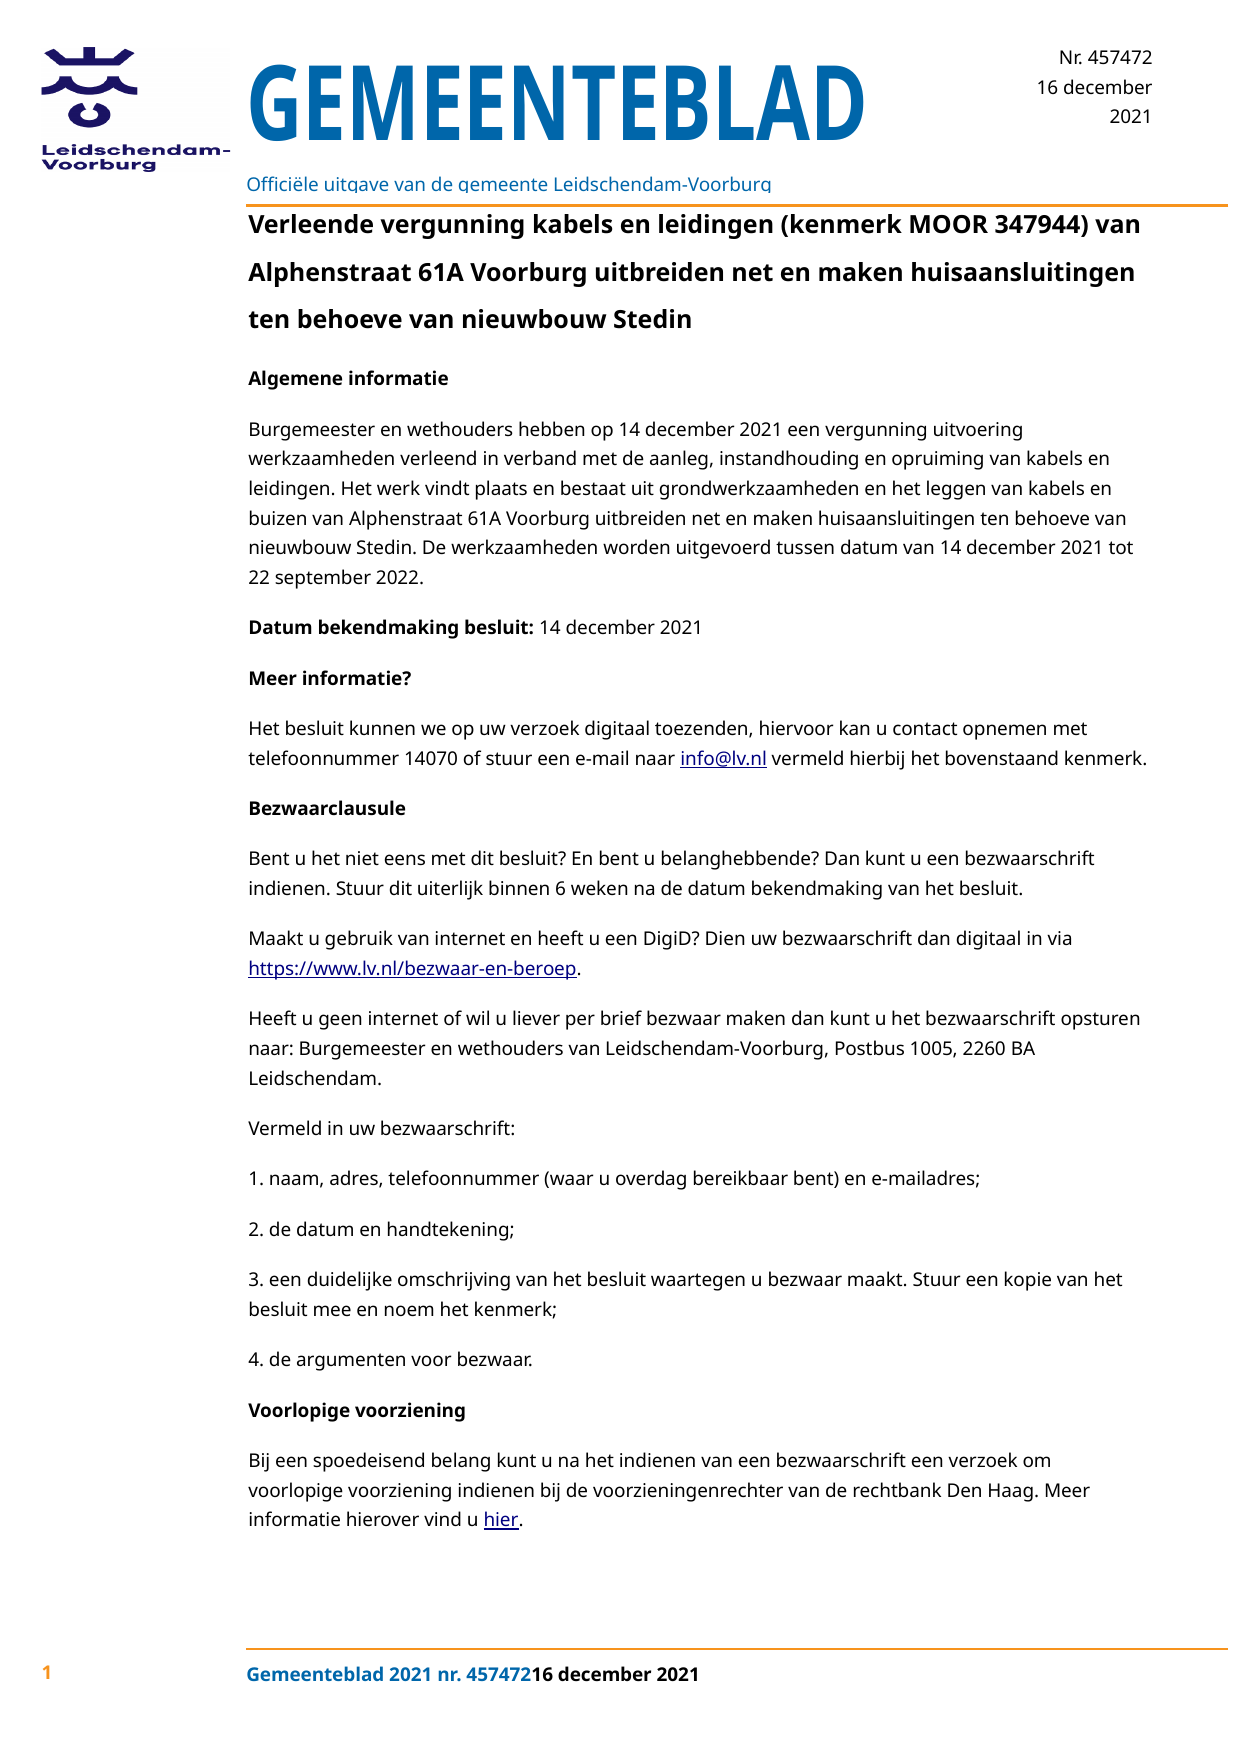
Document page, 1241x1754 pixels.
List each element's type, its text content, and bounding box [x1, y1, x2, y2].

text Heeft u geen internet of wil u liever per brief bezwaar maken dan kunt u het bezwaarschrift opsturen naar: Burgemeester en wethouders van Leidschendam-Voorburg, Postbus 1005, 2260 BA Leidschendam. [248, 1006, 1152, 1090]
text Bent u het niet eens met dit besluit? En bent u belanghebbende? Dan kunt u een bezwaarschrift indienen. Stuur dit uiterlijk binnen 6 weken na de datum bekendmaking van het besluit. [248, 846, 1152, 901]
text 4. de argumenten voor bezwaar. [248, 1346, 1152, 1372]
text 2. de datum en handtekening; [248, 1216, 1152, 1242]
text Burgemeester en wethouders hebben op 14 december 2021 een vergunning uitvoering werkzaamheden verleend in verband met de aanleg, instandhouding en opruiming van kabels en leidingen. Het werk vindt plaats en bestaat uit grondwerkzaamheden en het leggen van kabels en buizen van Alphenstraat 61A Voorburg uitbreiden net en maken huisaansluitingen ten behoeve van nieuwbouw Stedin. De werkzaamheden worden uitgevoerd tussen datum van 14 december 2021 tot 22 september 2022. [248, 416, 1152, 589]
text Bij een spoedeisend belang kunt u na het indienen van een bezwaarschrift een verzoek om voorlopige voorziening indienen bij de voorzieningenrechter van de rechtbank Den Haag. Meer informatie hierover vind u hier. [248, 1447, 1152, 1532]
text Verleende vergunning kabels en leidingen (kenmerk MOOR 347944) van Alphenstraat 61A Voorburg uitbreiden net en maken huisaansluitingen ten behoeve van nieuwbouw Stedin [248, 207, 1152, 336]
text Datum bekendmaking besluit: 14 december 2021 [248, 614, 1152, 640]
text Vermeld in uw bezwaarschrift: [248, 1115, 1152, 1141]
text Voorlopige voorziening [248, 1397, 1152, 1422]
picture [41, 47, 231, 172]
text Het besluit kunnen we op uw verzoek digitaal toezenden, hiervoor kan u contact opnemen met telefoonnummer 14070 of stuur een e-mail naar info@lv.nl vermeld hierbij het bovenstaand kenmerk. [248, 715, 1152, 770]
text Maakt u gebruik van internet en heeft u een DigiD? Dien uw bezwaarschrift dan digitaal in via https://www.lv.nl/bezwaar-en-beroep. [248, 926, 1152, 981]
text 3. een duidelijke omschrijving van het besluit waartegen u bezwaar maakt. Stuur een kopie van het besluit mee en noem het kenmerk; [248, 1266, 1152, 1322]
text 1. naam, adres, telefoonnummer (waar u overdag bereikbaar bent) en e-mailadres; [248, 1166, 1152, 1191]
text Algemene informatie [248, 366, 1152, 391]
text Bezwaarclausule [248, 795, 1152, 821]
text Meer informatie? [248, 665, 1152, 690]
